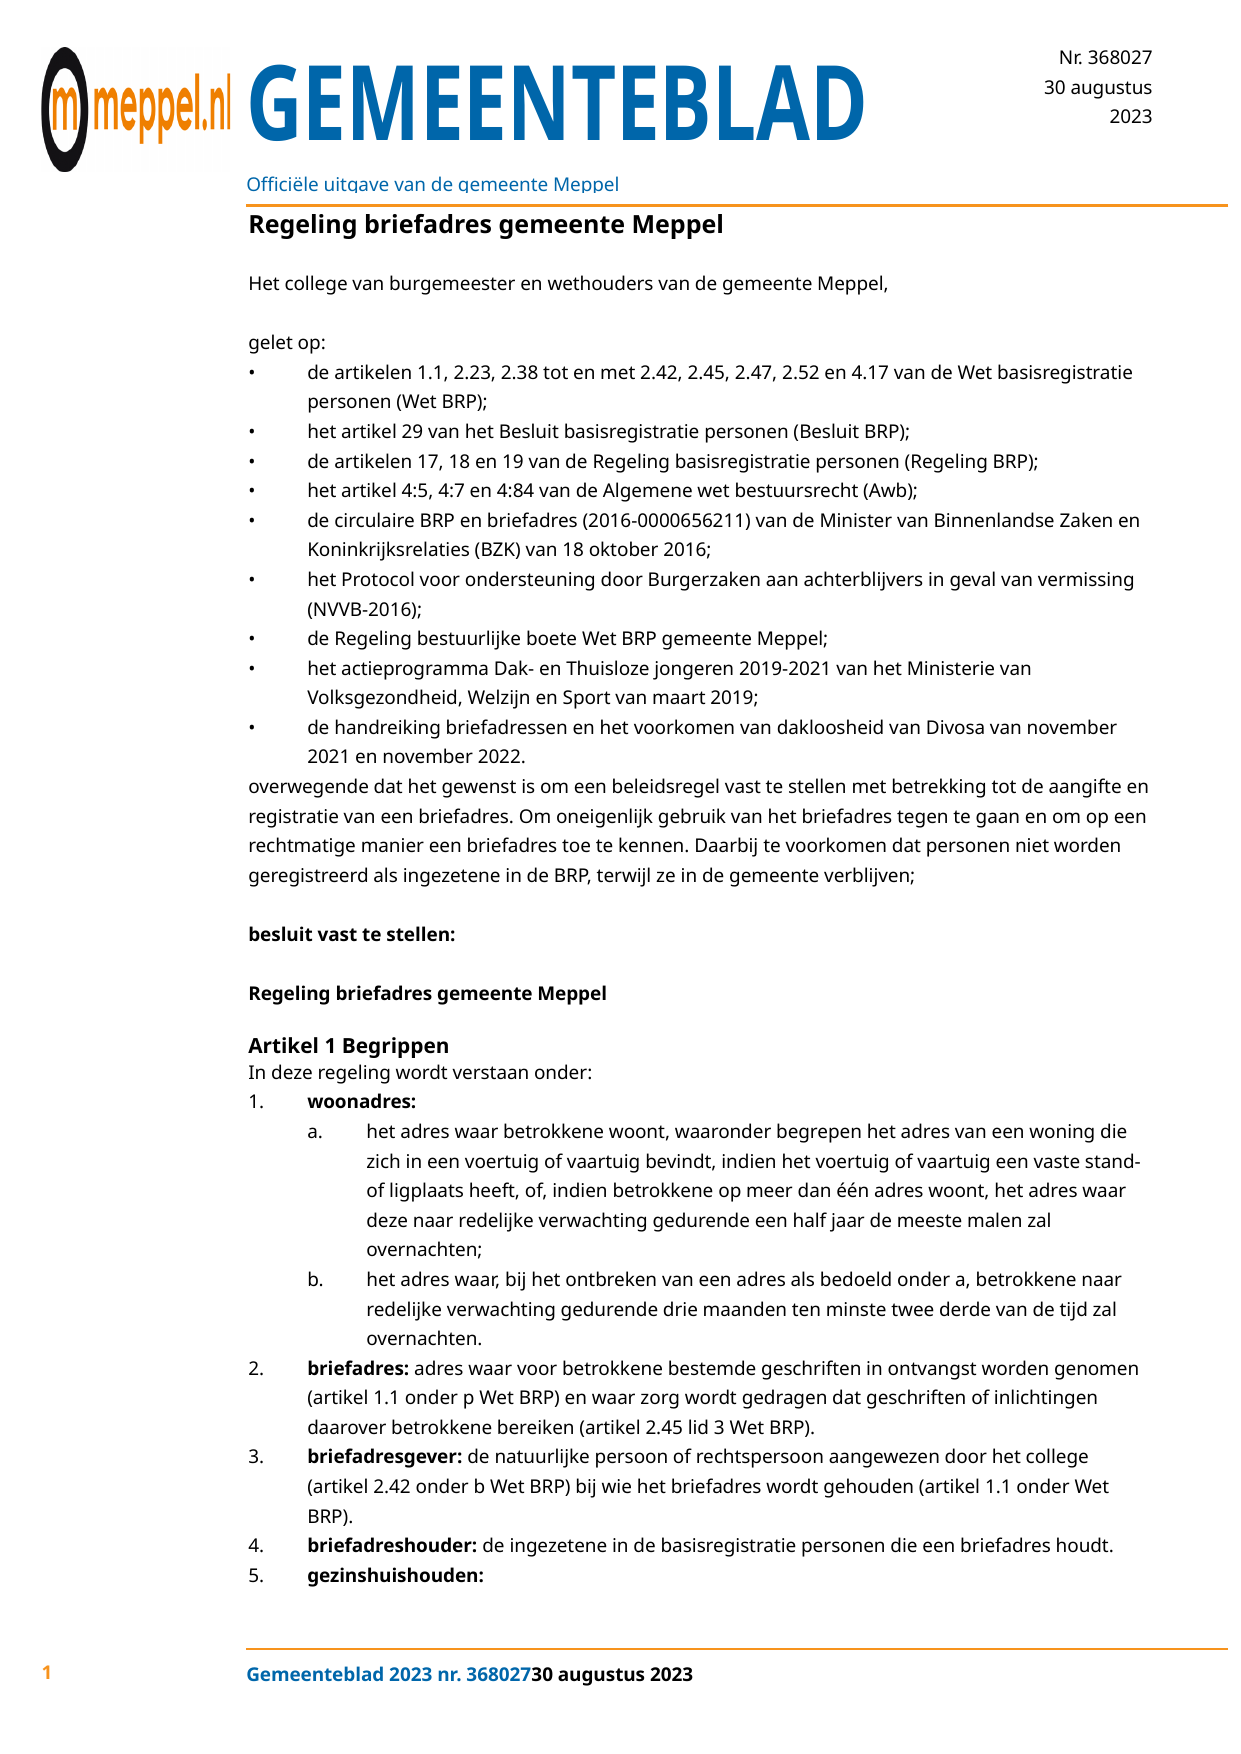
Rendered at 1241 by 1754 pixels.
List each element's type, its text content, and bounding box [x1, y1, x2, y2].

text In deze regeling wordt verstaan onder: [248, 1059, 1152, 1085]
list het adres waar betrokkene woont, waaronder begrepen het adres van een woning die zich in een voertuig of vaartuig bevindt, indien het voertuig of vaartuig een vaste stand- of ligplaats heeft, of, indien betrokkene op meer dan één adres woont, het adres waar deze naar redelijke verwachting gedurende een half jaar de meeste malen zal overnachten; [307, 1118, 1152, 1262]
list de artikelen 17, 18 en 19 van de Regeling basisregistratie personen (Regeling BRP); [248, 448, 1152, 473]
list briefadres: adres waar voor betrokkene bestemde geschriften in ontvangst worden genomen (artikel 1.1 onder p Wet BRP) en waar zorg wordt gedragen dat geschriften of inlichtingen daarover betrokkene bereiken (artikel 2.45 lid 3 Wet BRP). [248, 1355, 1152, 1440]
list de artikelen 1.1, 2.23, 2.38 tot en met 2.42, 2.45, 2.47, 2.52 en 4.17 van de Wet basisregistratie personen (Wet BRP); [248, 359, 1152, 414]
text overwegende dat het gewenst is om een beleidsregel vast te stellen met betrekking tot de aangifte en registratie van een briefadres. Om oneigenlijk gebruik van het briefadres tegen te gaan en om op een rechtmatige manier een briefadres toe te kennen. Daarbij te voorkomen dat personen niet worden geregistreerd als ingezetene in de BRP, terwijl ze in de gemeente verblijven; [248, 773, 1152, 888]
text Regeling briefadres gemeente Meppel [248, 207, 1152, 241]
text Regeling briefadres gemeente Meppel [248, 980, 1152, 1006]
text gelet op: [248, 329, 1152, 355]
list het artikel 4:5, 4:7 en 4:84 van de Algemene wet bestuursrecht (Awb); [248, 477, 1152, 503]
text Het college van burgemeester en wethouders van de gemeente Meppel, [248, 270, 1152, 296]
text Artikel 1 Begrippen [248, 1031, 1152, 1059]
list de Regeling bestuurlijke boete Wet BRP gemeente Meppel; [248, 625, 1152, 651]
list woonadres: [248, 1089, 1152, 1114]
picture [41, 47, 231, 172]
list briefadreshouder: de ingezetene in de basisregistratie personen die een briefadres houdt. [248, 1532, 1152, 1558]
list het actieprogramma Dak- en Thuisloze jongeren 2019-2021 van het Ministerie van Volksgezondheid, Welzijn en Sport van maart 2019; [248, 655, 1152, 710]
list het artikel 29 van het Besluit basisregistratie personen (Besluit BRP); [248, 418, 1152, 444]
list briefadresgever: de natuurlijke persoon of rechtspersoon aangewezen door het college (artikel 2.42 onder b Wet BRP) bij wie het briefadres wordt gehouden (artikel 1.1 onder Wet BRP). [248, 1444, 1152, 1529]
list de circulaire BRP en briefadres (2016-0000656211) van de Minister van Binnenlandse Zaken en Koninkrijksrelaties (BZK) van 18 oktober 2016; [248, 507, 1152, 562]
list de handreiking briefadressen en het voorkomen van dakloosheid van Divosa van november 2021 en november 2022. [248, 714, 1152, 769]
text besluit vast te stellen: [248, 921, 1152, 947]
list gezinshuishouden: [248, 1562, 1152, 1588]
list het Protocol voor ondersteuning door Burgerzaken aan achterblijvers in geval van vermissing (NVVB-2016); [248, 566, 1152, 621]
list het adres waar, bij het ontbreken van een adres als bedoeld onder a, betrokkene naar redelijke verwachting gedurende drie maanden ten minste twee derde van de tijd zal overnachten. [307, 1266, 1152, 1351]
